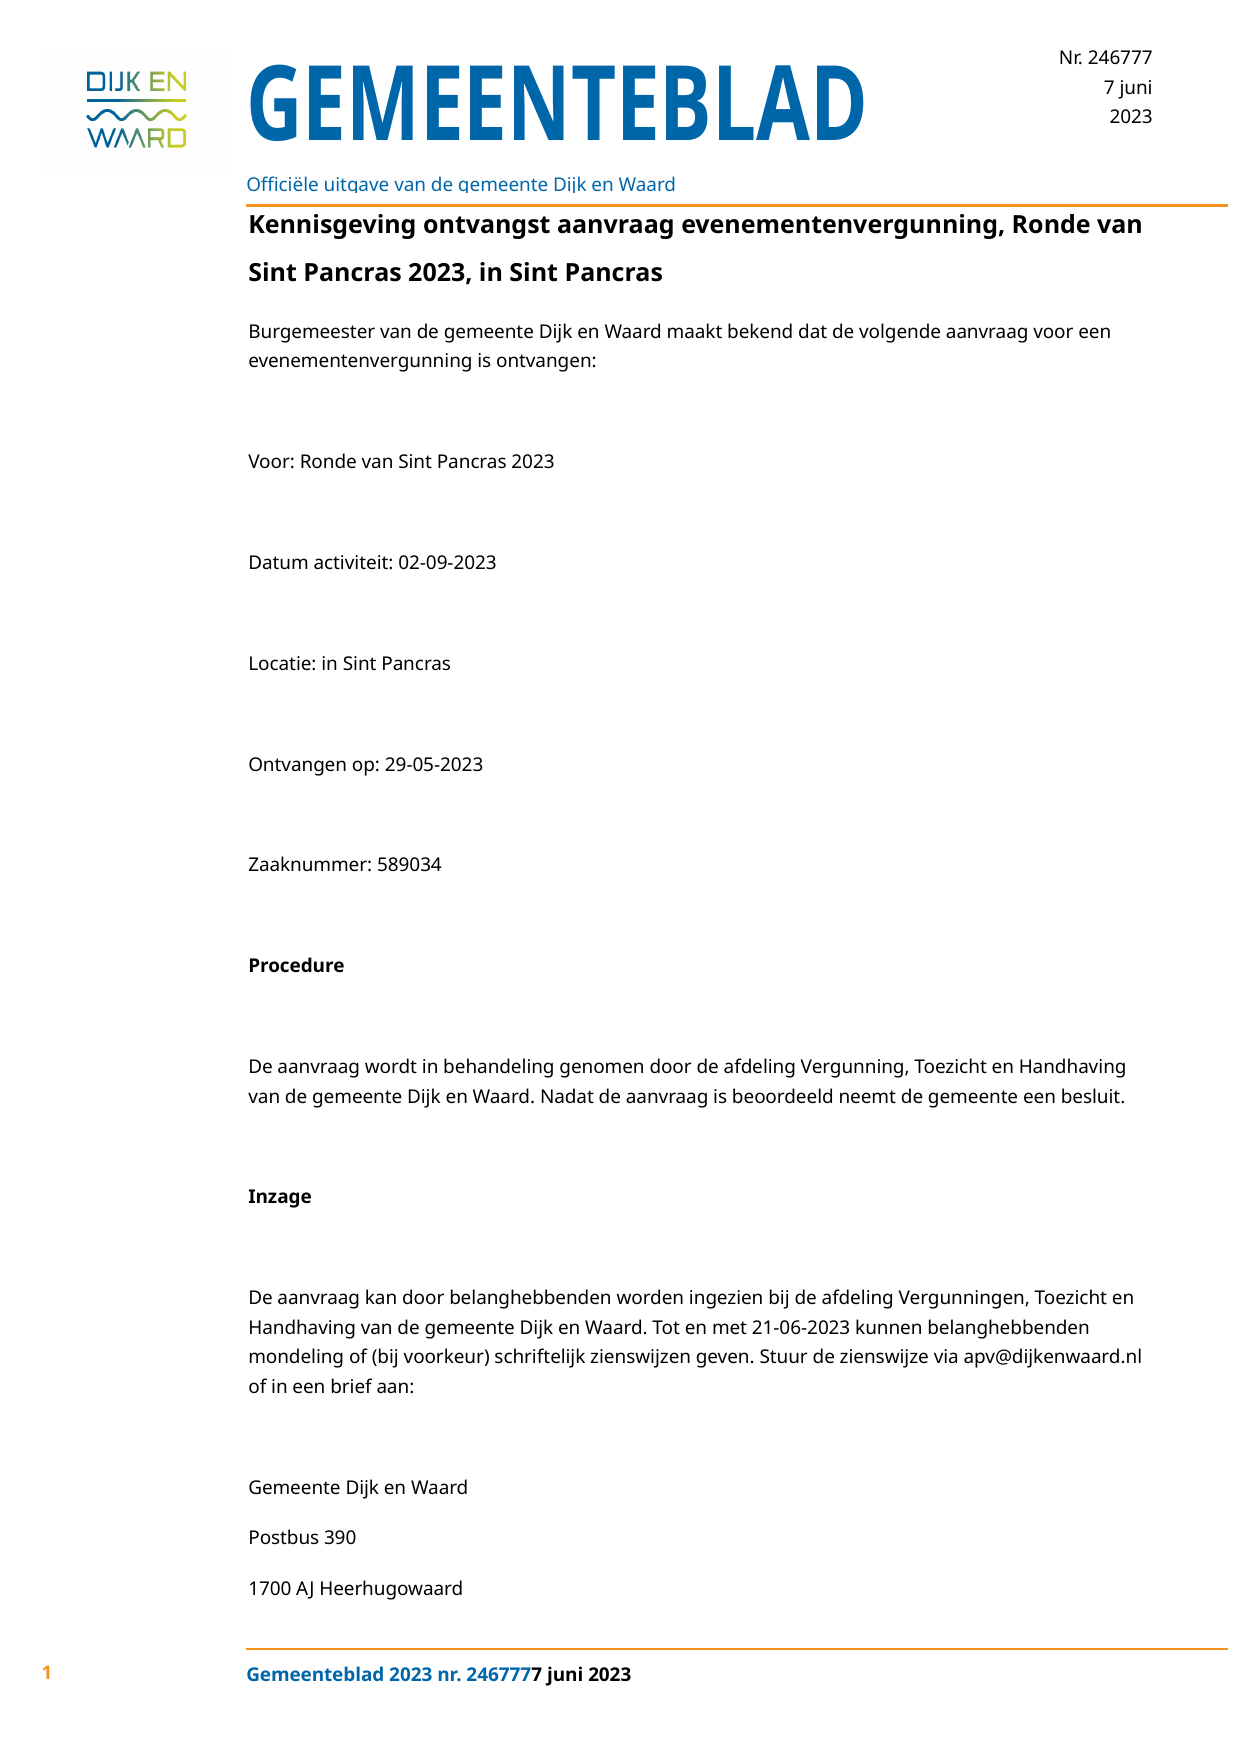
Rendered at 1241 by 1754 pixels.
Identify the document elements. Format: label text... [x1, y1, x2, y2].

text Postbus 390 [248, 1524, 1152, 1550]
text 1700 AJ Heerhugowaard [248, 1575, 1152, 1601]
text Procedure [248, 952, 1152, 978]
text Gemeente Dijk en Waard [248, 1474, 1152, 1500]
text Kennisgeving ontvangst aanvraag evenementenvergunning, Ronde van Sint Pancras 2023, in Sint Pancras [248, 207, 1152, 288]
text De aanvraag wordt in behandeling genomen door de afdeling Vergunning, Toezicht en Handhaving van de gemeente Dijk en Waard. Nadat de aanvraag is beoordeeld neemt de gemeente een besluit. [248, 1053, 1152, 1109]
text Datum activiteit: 02-09-2023 [248, 549, 1152, 575]
text Locatie: in Sint Pancras [248, 650, 1152, 676]
picture [41, 47, 231, 172]
text Burgemeester van de gemeente Dijk en Waard maakt bekend dat de volgende aanvraag voor een evenementenvergunning is ontvangen: [248, 318, 1152, 373]
text Ontvangen op: 29-05-2023 [248, 751, 1152, 777]
text Zaaknummer: 589034 [248, 852, 1152, 877]
text Voor: Ronde van Sint Pancras 2023 [248, 448, 1152, 474]
text De aanvraag kan door belanghebbenden worden ingezien bij de afdeling Vergunningen, Toezicht en Handhaving van de gemeente Dijk en Waard. Tot en met 21-06-2023 kunnen belanghebbenden mondeling of (bij voorkeur) schriftelijk zienswijzen geven. Stuur de zienswijze via apv@dijkenwaard.nl of in een brief aan: [248, 1284, 1152, 1399]
text Inzage [248, 1184, 1152, 1209]
